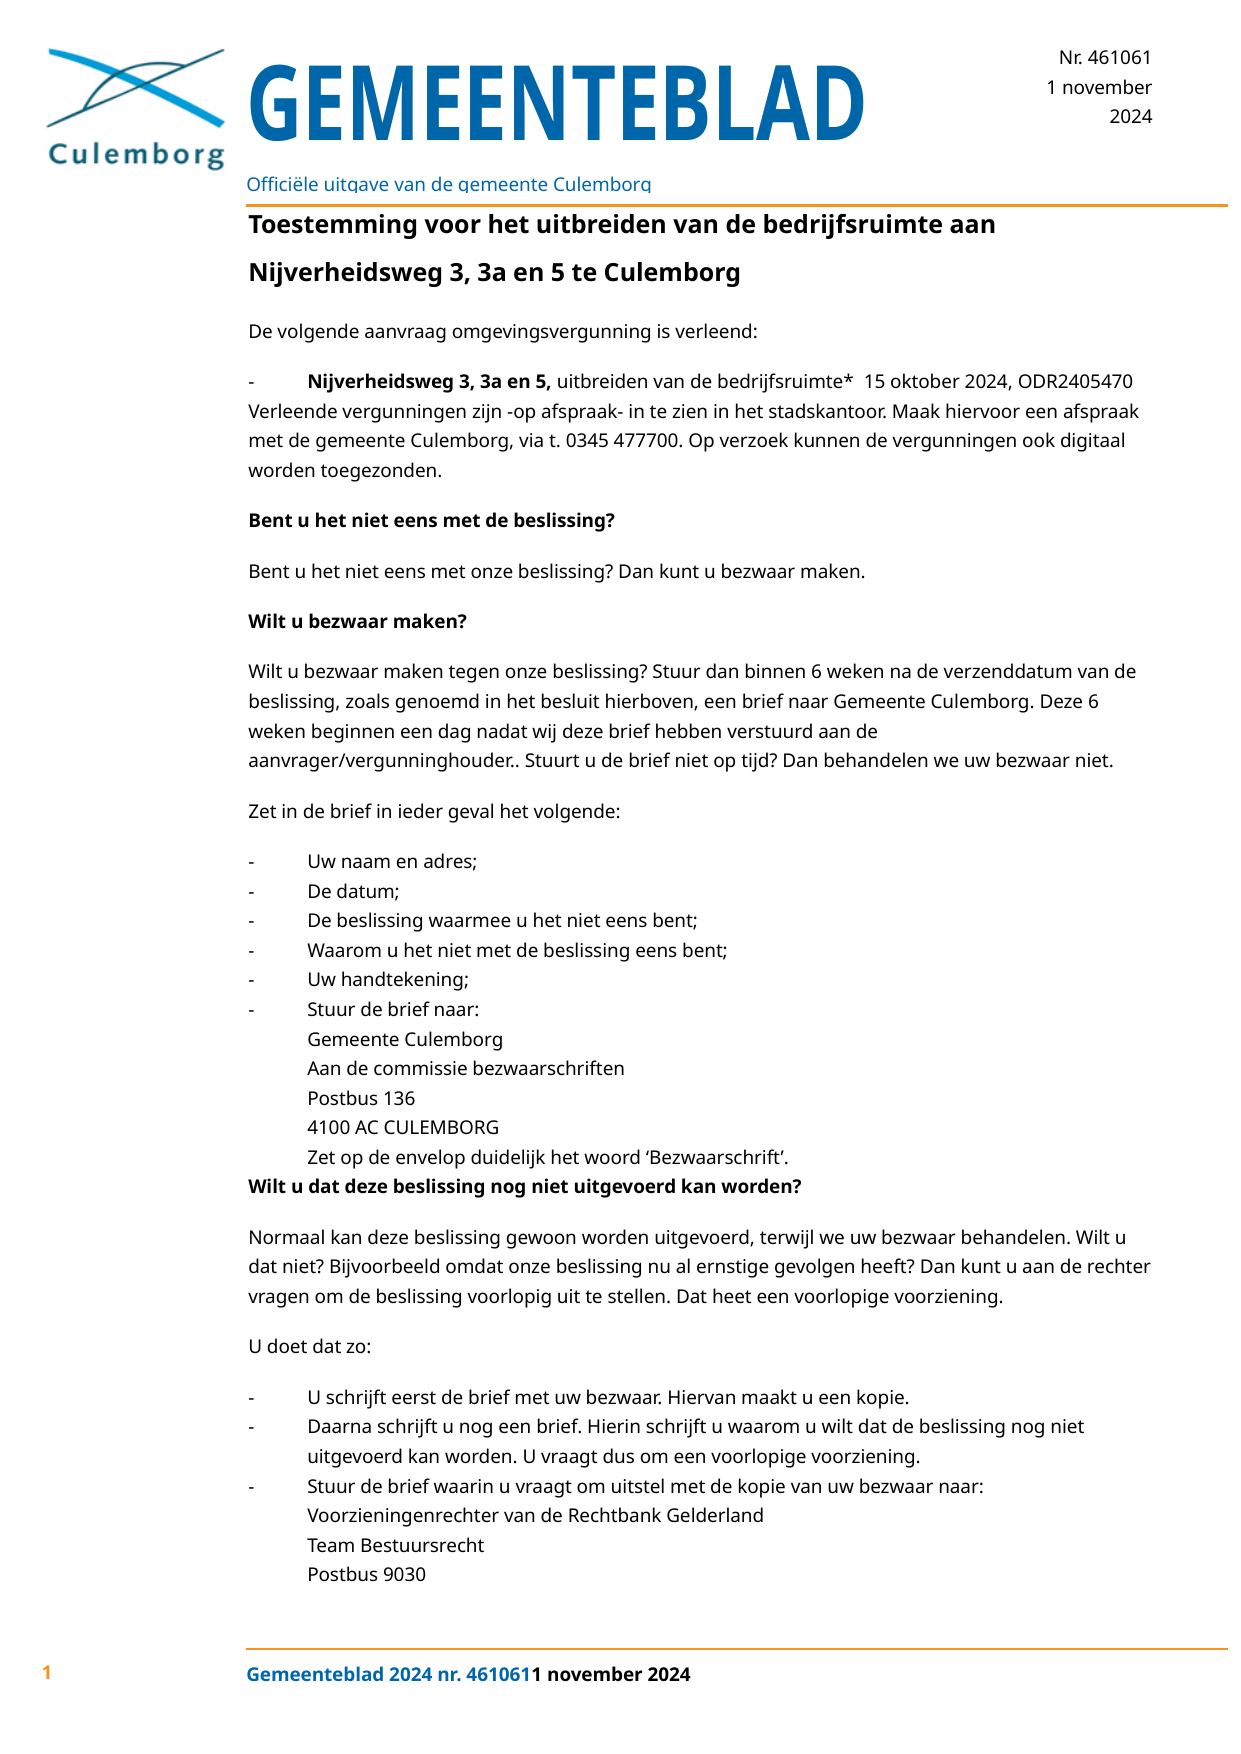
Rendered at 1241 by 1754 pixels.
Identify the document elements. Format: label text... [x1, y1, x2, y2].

list 4100 AC CULEMBORG [248, 1114, 1152, 1140]
text Zet in de brief in ieder geval het volgende: [248, 798, 1152, 824]
list Team Bestuursrecht [248, 1532, 1152, 1558]
list Aan de commissie bezwaarschriften [248, 1055, 1152, 1081]
list De datum; [248, 878, 1152, 904]
text Verleende vergunningen zijn -op afspraak- in te zien in het stadskantoor. Maak hiervoor een afspraak met de gemeente Culemborg, via t. 0345 477700. Op verzoek kunnen de vergunningen ook digitaal worden toegezonden. [248, 398, 1152, 483]
list Postbus 9030 [248, 1562, 1152, 1587]
list U schrijft eerst de brief met uw bezwaar. Hiervan maakt u een kopie. [248, 1384, 1152, 1410]
text De volgende aanvraag omgevingsvergunning is verleend: [248, 318, 1152, 344]
text U doet dat zo: [248, 1334, 1152, 1359]
list Waarom u het niet met de beslissing eens bent; [248, 937, 1152, 963]
text Wilt u bezwaar maken? [248, 608, 1152, 634]
text Bent u het niet eens met onze beslissing? Dan kunt u bezwaar maken. [248, 558, 1152, 584]
list Postbus 136 [248, 1085, 1152, 1111]
text Toestemming voor het uitbreiden van de bedrijfsruimte aan Nijverheidsweg 3, 3a en 5 te Culemborg [248, 207, 1152, 288]
list Zet op de envelop duidelijk het woord ‘Bezwaarschrift’. [248, 1144, 1152, 1170]
text Bent u het niet eens met de beslissing? [248, 507, 1152, 533]
text Wilt u dat deze beslissing nog niet uitgevoerd kan worden? [248, 1174, 1152, 1199]
list Nijverheidsweg 3, 3a en 5, uitbreiden van de bedrijfsruimte* 15 oktober 2024, ODR2405470 [248, 368, 1152, 394]
text Normaal kan deze beslissing gewoon worden uitgevoerd, terwijl we uw bezwaar behandelen. Wilt u dat niet? Bijvoorbeeld omdat onze beslissing nu al ernstige gevolgen heeft? Dan kunt u aan de rechter vragen om de beslissing voorlopig uit te stellen. Dat heet een voorlopige voorziening. [248, 1224, 1152, 1309]
list Gemeente Culemborg [248, 1026, 1152, 1052]
list Stuur de brief naar: [248, 996, 1152, 1022]
picture [41, 47, 231, 172]
list Voorzieningenrechter van de Rechtbank Gelderland [248, 1502, 1152, 1528]
list Daarna schrijft u nog een brief. Hierin schrijft u waarom u wilt dat de beslissing nog niet uitgevoerd kan worden. U vraagt dus om een voorlopige voorziening. [248, 1414, 1152, 1469]
list Uw handtekening; [248, 967, 1152, 992]
list Stuur de brief waarin u vraagt om uitstel met de kopie van uw bezwaar naar: [248, 1473, 1152, 1499]
text Wilt u bezwaar maken tegen onze beslissing? Stuur dan binnen 6 weken na de verzenddatum van de beslissing, zoals genoemd in het besluit hierboven, een brief naar Gemeente Culemborg. Deze 6 weken beginnen een dag nadat wij deze brief hebben verstuurd aan de aanvrager/vergunninghouder.. Stuurt u de brief niet op tijd? Dan behandelen we uw bezwaar niet. [248, 659, 1152, 773]
list De beslissing waarmee u het niet eens bent; [248, 907, 1152, 933]
list Uw naam en adres; [248, 848, 1152, 874]
